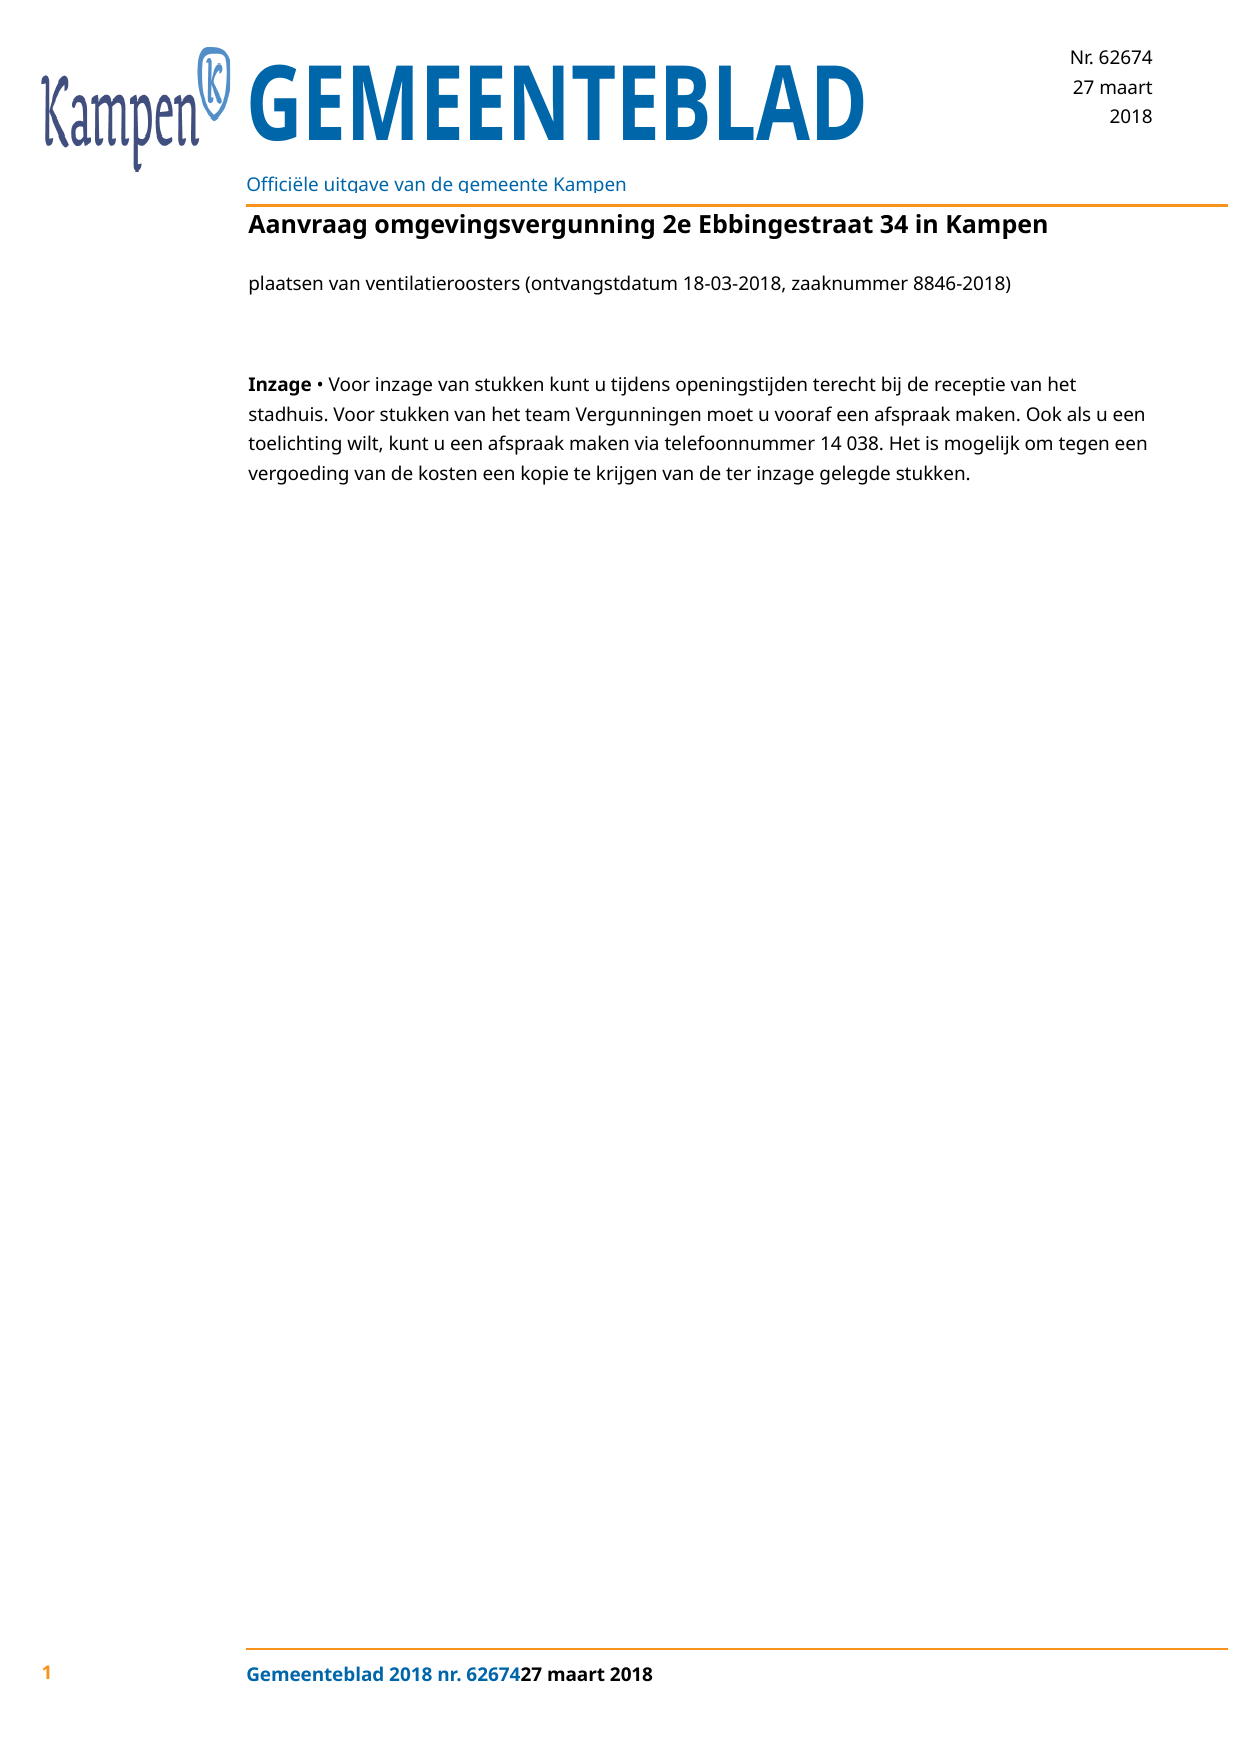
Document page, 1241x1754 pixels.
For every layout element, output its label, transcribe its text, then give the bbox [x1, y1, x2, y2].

text Inzage • Voor inzage van stukken kunt u tijdens openingstijden terecht bij de receptie van het stadhuis. Voor stukken van het team Vergunningen moet u vooraf een afspraak maken. Ook als u een toelichting wilt, kunt u een afspraak maken via telefoonnummer 14 038. Het is mogelijk om tegen een vergoeding van de kosten een kopie te krijgen van de ter inzage gelegde stukken. [248, 371, 1152, 486]
text plaatsen van ventilatieroosters (ontvangstdatum 18-03-2018, zaaknummer 8846-2018) [248, 270, 1152, 296]
picture [41, 47, 231, 172]
text Aanvraag omgevingsvergunning 2e Ebbingestraat 34 in Kampen [248, 207, 1152, 241]
